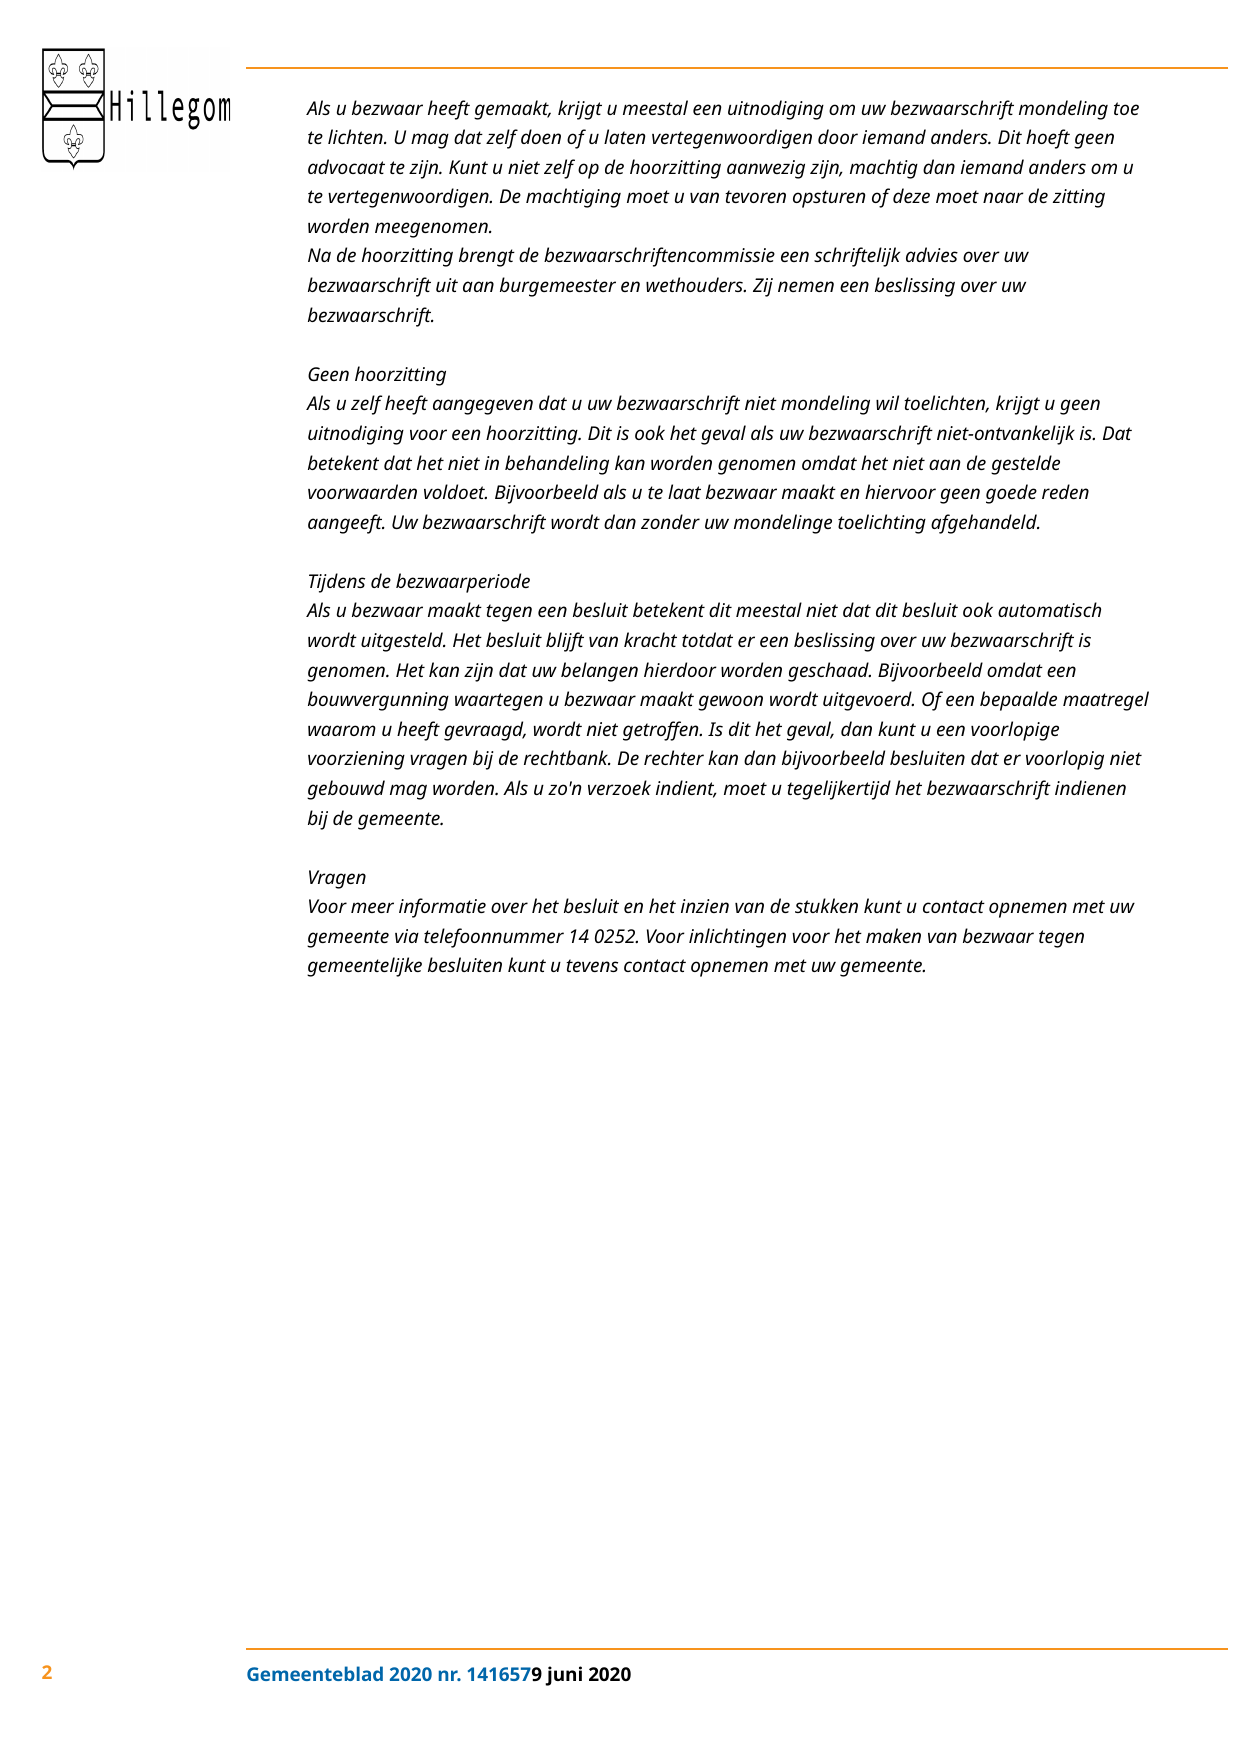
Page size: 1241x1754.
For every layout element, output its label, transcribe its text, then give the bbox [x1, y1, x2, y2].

list Geen hoorzitting [248, 361, 1152, 387]
list Vragen [248, 864, 1152, 890]
list Voor meer informatie over het besluit en het inzien van de stukken kunt u contact opnemen met uw gemeente via telefoonnummer 14 0252. Voor inlichtingen voor het maken van bezwaar tegen gemeentelijke besluiten kunt u tevens contact opnemen met uw gemeente. [248, 893, 1152, 978]
list Na de hoorzitting brengt de bezwaarschriftencommissie een schriftelijk advies over uw bezwaarschrift uit aan burgemeester en wethouders. Zij nemen een beslissing over uw bezwaarschrift. [248, 243, 1152, 328]
list Als u zelf heeft aangegeven dat u uw bezwaarschrift niet mondeling wil toelichten, krijgt u geen uitnodiging voor een hoorzitting. Dit is ook het geval als uw bezwaarschrift niet-ontvankelijk is. Dat betekent dat het niet in behandeling kan worden genomen omdat het niet aan de gestelde voorwaarden voldoet. Bijvoorbeeld als u te laat bezwaar maakt en hiervoor geen goede reden aangeeft. Uw bezwaarschrift wordt dan zonder uw mondelinge toelichting afgehandeld. [248, 391, 1152, 535]
list Als u bezwaar heeft gemaakt, krijgt u meestal een uitnodiging om uw bezwaarschrift mondeling toe te lichten. U mag dat zelf doen of u laten vertegenwoordigen door iemand anders. Dit hoeft geen advocaat te zijn. Kunt u niet zelf op de hoorzitting aanwezig zijn, machtig dan iemand anders om u te vertegenwoordigen. De machtiging moet u van tevoren opsturen of deze moet naar de zitting worden meegenomen. [248, 95, 1152, 239]
list Tijdens de bezwaarperiode [248, 568, 1152, 594]
picture [41, 47, 231, 172]
list Als u bezwaar maakt tegen een besluit betekent dit meestal niet dat dit besluit ook automatisch wordt uitgesteld. Het besluit blijft van kracht totdat er een beslissing over uw bezwaarschrift is genomen. Het kan zijn dat uw belangen hierdoor worden geschaad. Bijvoorbeeld omdat een bouwvergunning waartegen u bezwaar maakt gewoon wordt uitgevoerd. Of een bepaalde maatregel waarom u heeft gevraagd, wordt niet getroffen. Is dit het geval, dan kunt u een voorlopige voorziening vragen bij de rechtbank. De rechter kan dan bijvoorbeeld besluiten dat er voorlopig niet gebouwd mag worden. Als u zo'n verzoek indient, moet u tegelijkertijd het bezwaarschrift indienen bij de gemeente. [248, 598, 1152, 831]
